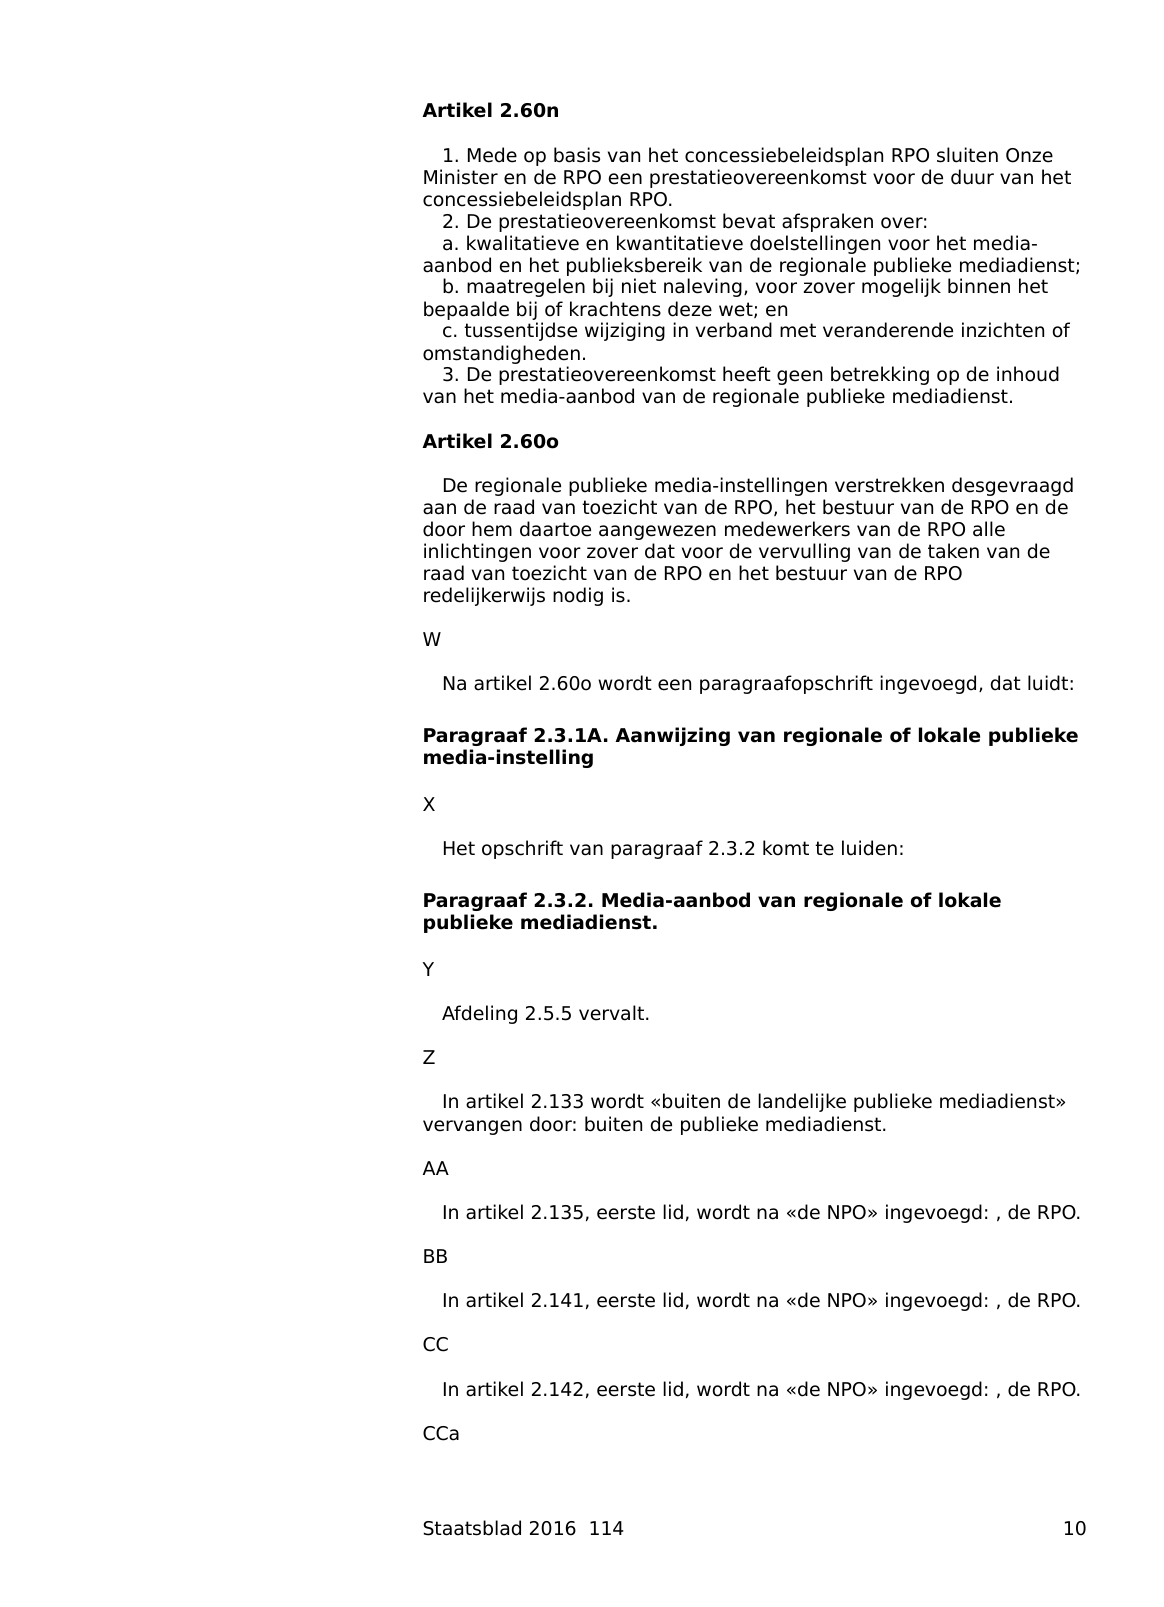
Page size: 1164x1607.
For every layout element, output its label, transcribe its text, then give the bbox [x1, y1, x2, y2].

text 1. Mede op basis van het concessiebeleidsplan RPO sluiten Onze Minister en de RPO een prestatieovereenkomst voor de duur van het concessiebeleidsplan RPO. [422, 144, 1087, 211]
text In artikel 2.133 wordt «buiten de landelijke publieke mediadienst» vervangen door: buiten de publieke mediadienst. [422, 1091, 1087, 1135]
text Het opschrift van paragraaf 2.3.2 komt te luiden: [422, 838, 1087, 860]
text In artikel 2.141, eerste lid, wordt na «de NPO» ingevoegd: , de RPO. [422, 1290, 1087, 1312]
text Z [422, 1047, 1087, 1069]
text Afdeling 2.5.5 vervalt. [422, 1003, 1087, 1025]
text 2. De prestatieovereenkomst bevat afspraken over: [422, 211, 1087, 232]
text De regionale publieke media-instellingen verstrekken desgevraagd aan de raad van toezicht van de RPO, het bestuur van de RPO en de door hem daartoe aangewezen medewerkers van de RPO alle inlichtingen voor zover dat voor de vervulling van de taken van de raad van toezicht van de RPO en het bestuur van de RPO redelijkerwijs nodig is. [422, 475, 1087, 607]
text CCa [422, 1423, 1087, 1444]
subtitle Artikel 2.60o [422, 431, 1087, 452]
text b. maatregelen bij niet naleving, voor zover mogelijk binnen het bepaalde bij of krachtens deze wet; en [422, 276, 1087, 320]
text W [422, 629, 1087, 651]
text Y [422, 959, 1087, 981]
text CC [422, 1334, 1087, 1356]
text X [422, 794, 1087, 816]
subtitle Paragraaf 2.3.2. Media-aanbod van regionale of lokale publieke mediadienst. [422, 890, 1087, 934]
text AA [422, 1158, 1087, 1179]
text a. kwalitatieve en kwantitatieve doelstellingen voor het media-aanbod en het publieksbereik van de regionale publieke mediadienst; [422, 232, 1087, 276]
text In artikel 2.135, eerste lid, wordt na «de NPO» ingevoegd: , de RPO. [422, 1202, 1087, 1224]
text BB [422, 1246, 1087, 1268]
subtitle Paragraaf 2.3.1A. Aanwijzing van regionale of lokale publieke media-instelling [422, 725, 1087, 769]
text c. tussentijdse wijziging in verband met veranderende inzichten of omstandigheden. [422, 320, 1087, 364]
text Na artikel 2.60o wordt een paragraafopschrift ingevoegd, dat luidt: [422, 673, 1087, 695]
text In artikel 2.142, eerste lid, wordt na «de NPO» ingevoegd: , de RPO. [422, 1378, 1087, 1400]
text 3. De prestatieovereenkomst heeft geen betrekking op de inhoud van het media-aanbod van de regionale publieke mediadienst. [422, 364, 1087, 408]
subtitle Artikel 2.60n [422, 100, 1087, 122]
